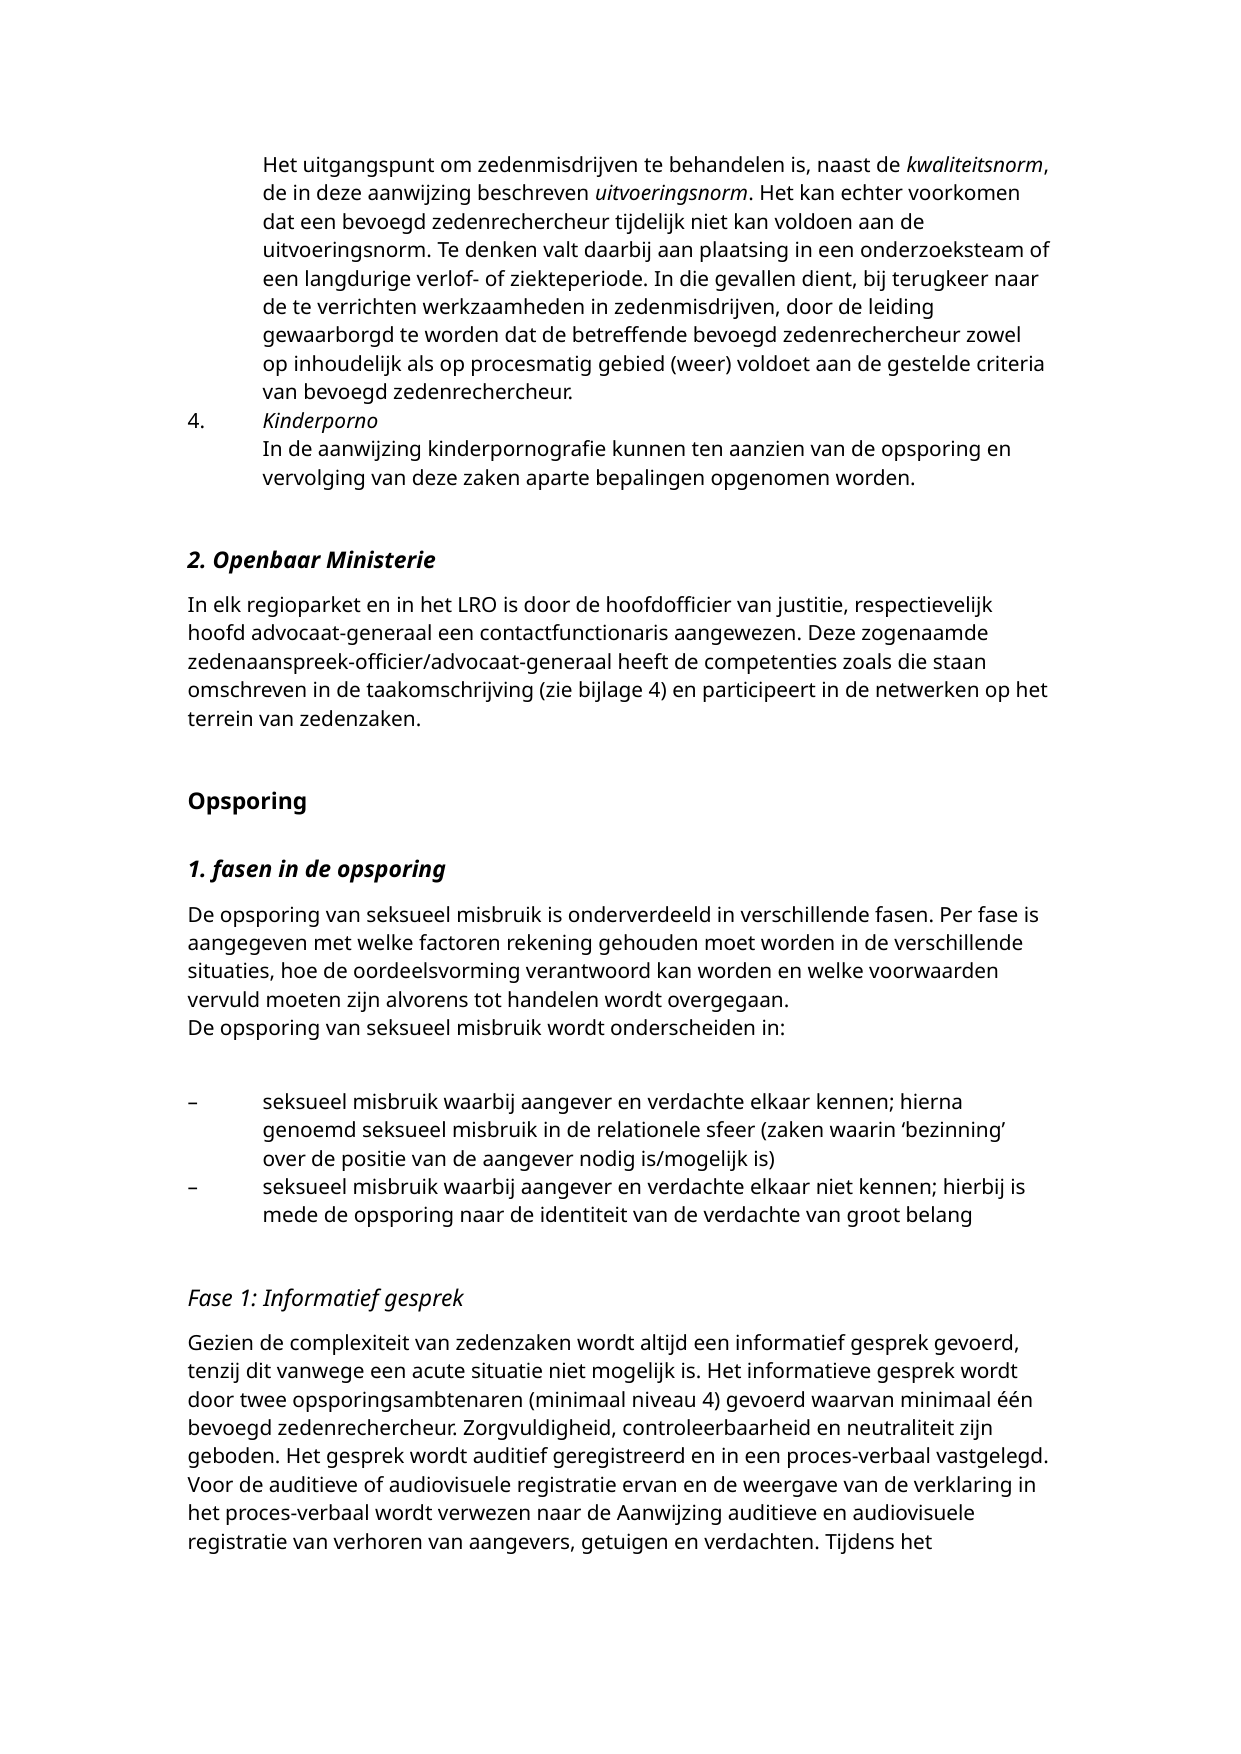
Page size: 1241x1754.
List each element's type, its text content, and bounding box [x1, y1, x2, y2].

list seksueel misbruik waarbij aangever en verdachte elkaar niet kennen; hierbij is mede de opsporing naar de identiteit van de verdachte van groot belang [187, 1172, 1053, 1229]
text Gezien de complexiteit van zedenzaken wordt altijd een informatief gesprek gevoerd, tenzij dit vanwege een acute situatie niet mogelijk is. Het informatieve gesprek wordt door twee opsporingsambtenaren (minimaal niveau 4) gevoerd waarvan minimaal één bevoegd zedenrechercheur. Zorgvuldigheid, controleerbaarheid en neutraliteit zijn geboden. Het gesprek wordt auditief geregistreerd en in een proces-verbaal vastgelegd. Voor de auditieve of audiovisuele registratie ervan en de weergave van de verklaring in het proces-verbaal wordt verwezen naar de Aanwijzing auditieve en audiovisuele registratie van verhoren van aangevers, getuigen en verdachten. Tijdens het [187, 1328, 1053, 1555]
subtitle Opsporing [187, 785, 1053, 816]
subtitle 1. fasen in de opsporing [187, 853, 1053, 885]
subtitle Fase 1: Informatief gesprek [187, 1282, 1053, 1313]
list seksueel misbruik waarbij aangever en verdachte elkaar kennen; hierna genoemd seksueel misbruik in de relationele sfeer (zaken waarin ‘bezinning’ over de positie van de aangever nodig is/mogelijk is) [187, 1087, 1053, 1172]
list In de aanwijzing kinderpornografie kunnen ten aanzien van de opsporing en vervolging van deze zaken aparte bepalingen opgenomen worden. [187, 434, 1053, 491]
text In elk regioparket en in het LRO is door de hoofdofficier van justitie, respectievelijk hoofd advocaat-generaal een contactfunctionaris aangewezen. Deze zogenaamde zedenaanspreek-officier/advocaat-generaal heeft de competenties zoals die staan omschreven in de taakomschrijving (zie bijlage 4) en participeert in de netwerken op het terrein van zedenzaken. [187, 590, 1053, 732]
list Kinderporno [187, 406, 1053, 434]
subtitle 2. Openbaar Ministerie [187, 544, 1053, 575]
list Het uitgangspunt om zedenmisdrijven te behandelen is, naast de kwaliteitsnorm, de in deze aanwijzing beschreven uitvoeringsnorm. Het kan echter voorkomen dat een bevoegd zedenrechercheur tijdelijk niet kan voldoen aan de uitvoeringsnorm. Te denken valt daarbij aan plaatsing in een onderzoeksteam of een langdurige verlof- of ziekteperiode. In die gevallen dient, bij terugkeer naar de te verrichten werkzaamheden in zedenmisdrijven, door de leiding gewaarborgd te worden dat de betreffende bevoegd zedenrechercheur zowel op inhoudelijk als op procesmatig gebied (weer) voldoet aan de gestelde criteria van bevoegd zedenrechercheur. [187, 150, 1053, 406]
text De opsporing van seksueel misbruik wordt onderscheiden in: [187, 1013, 1053, 1042]
text De opsporing van seksueel misbruik is onderverdeeld in verschillende fasen. Per fase is aangegeven met welke factoren rekening gehouden moet worden in de verschillende situaties, hoe de oordeelsvorming verantwoord kan worden en welke voorwaarden vervuld moeten zijn alvorens tot handelen wordt overgegaan. [187, 900, 1053, 1013]
